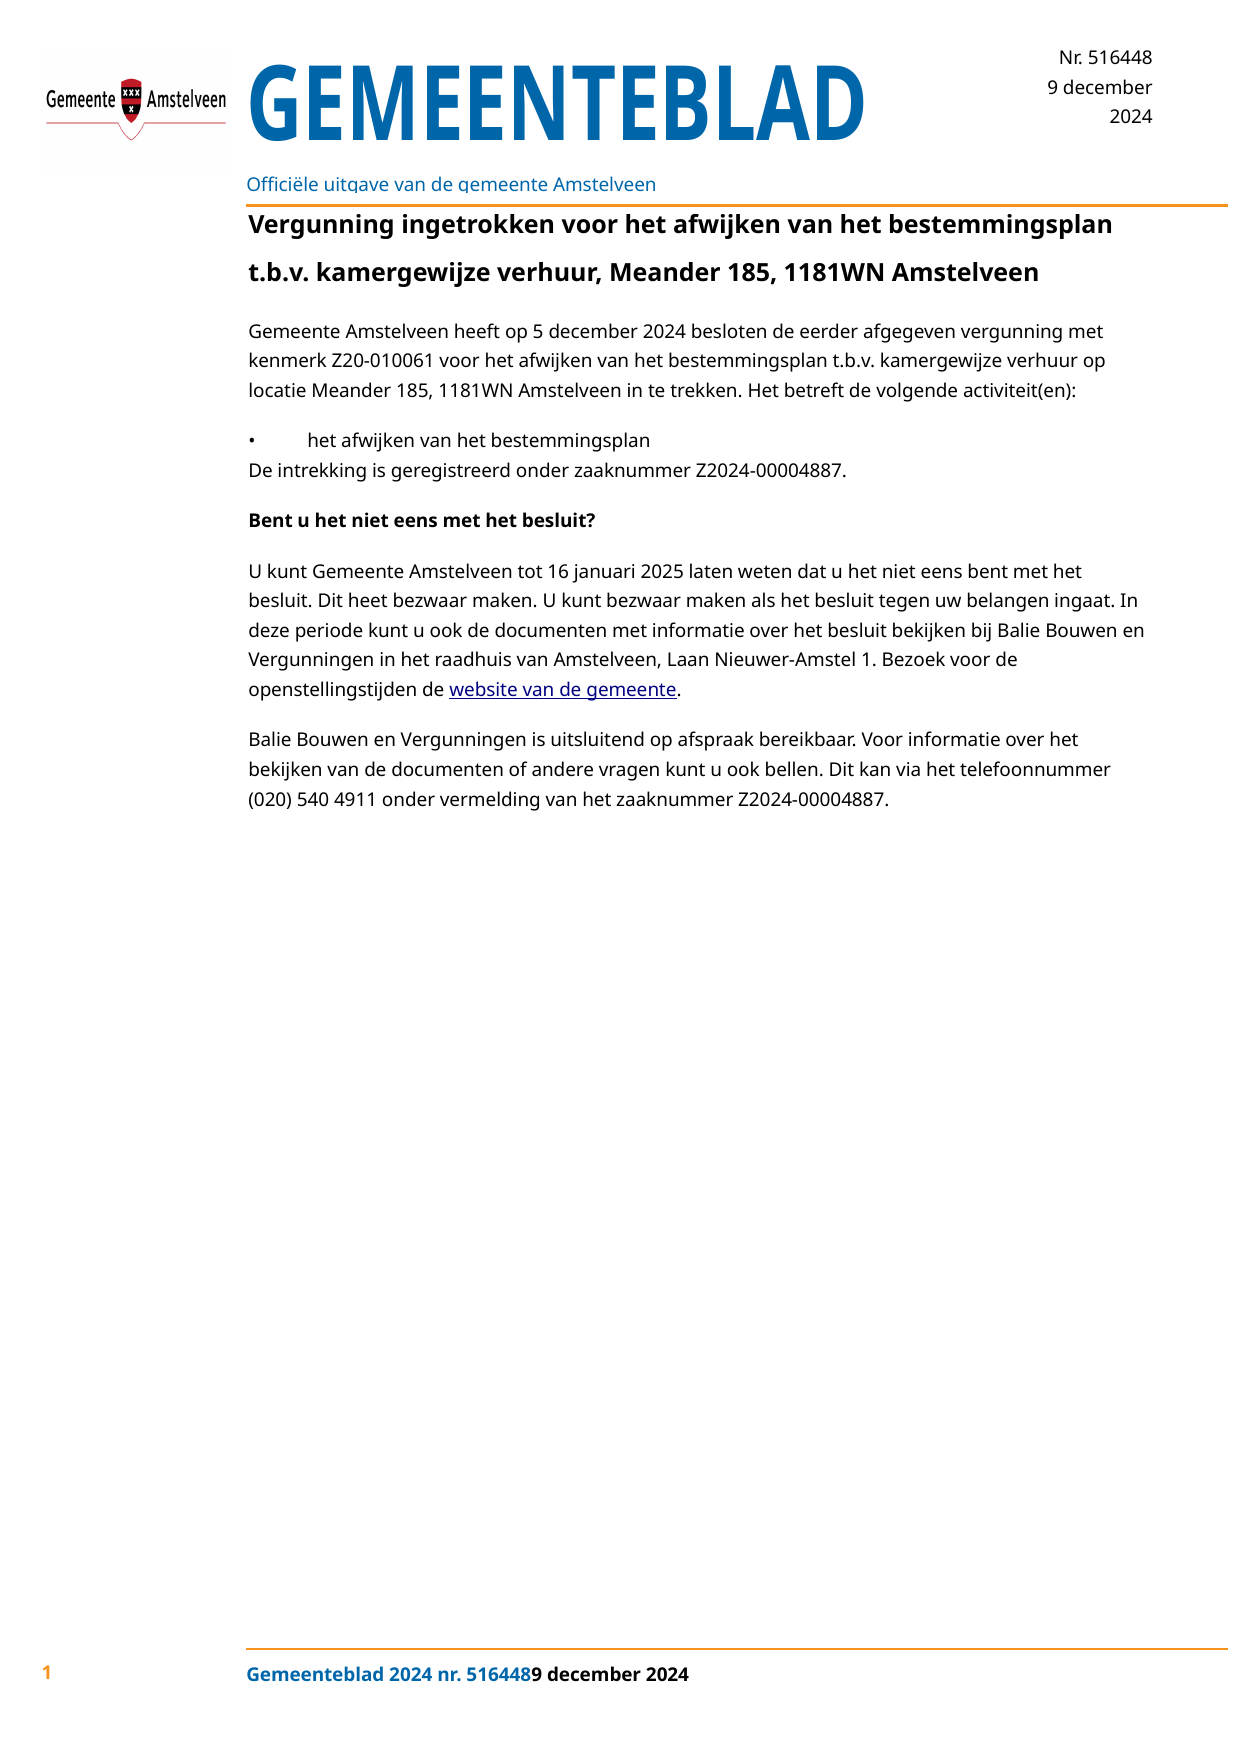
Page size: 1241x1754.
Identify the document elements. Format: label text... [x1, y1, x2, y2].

text Gemeente Amstelveen heeft op 5 december 2024 besloten de eerder afgegeven vergunning met kenmerk Z20-010061 voor het afwijken van het bestemmingsplan t.b.v. kamergewijze verhuur op locatie Meander 185, 1181WN Amstelveen in te trekken. Het betreft de volgende activiteit(en): [248, 318, 1152, 403]
text De intrekking is geregistreerd onder zaaknummer Z2024-00004887. [248, 457, 1152, 483]
list het afwijken van het bestemmingsplan [248, 427, 1152, 453]
text U kunt Gemeente Amstelveen tot 16 januari 2025 laten weten dat u het niet eens bent met het besluit. Dit heet bezwaar maken. U kunt bezwaar maken als het besluit tegen uw belangen ingaat. In deze periode kunt u ook de documenten met informatie over het besluit bekijken bij Balie Bouwen en Vergunningen in het raadhuis van Amstelveen, Laan Nieuwer-Amstel 1. Bezoek voor de openstellingstijden de website van de gemeente. [248, 558, 1152, 702]
text Bent u het niet eens met het besluit? [248, 507, 1152, 533]
text Vergunning ingetrokken voor het afwijken van het bestemmingsplan t.b.v. kamergewijze verhuur, Meander 185, 1181WN Amstelveen [248, 207, 1152, 288]
picture [41, 47, 231, 172]
text Balie Bouwen en Vergunningen is uitsluitend op afspraak bereikbaar. Voor informatie over het bekijken van de documenten of andere vragen kunt u ook bellen. Dit kan via het telefoonnummer (020) 540 4911 onder vermelding van het zaaknummer Z2024-00004887. [248, 727, 1152, 812]
